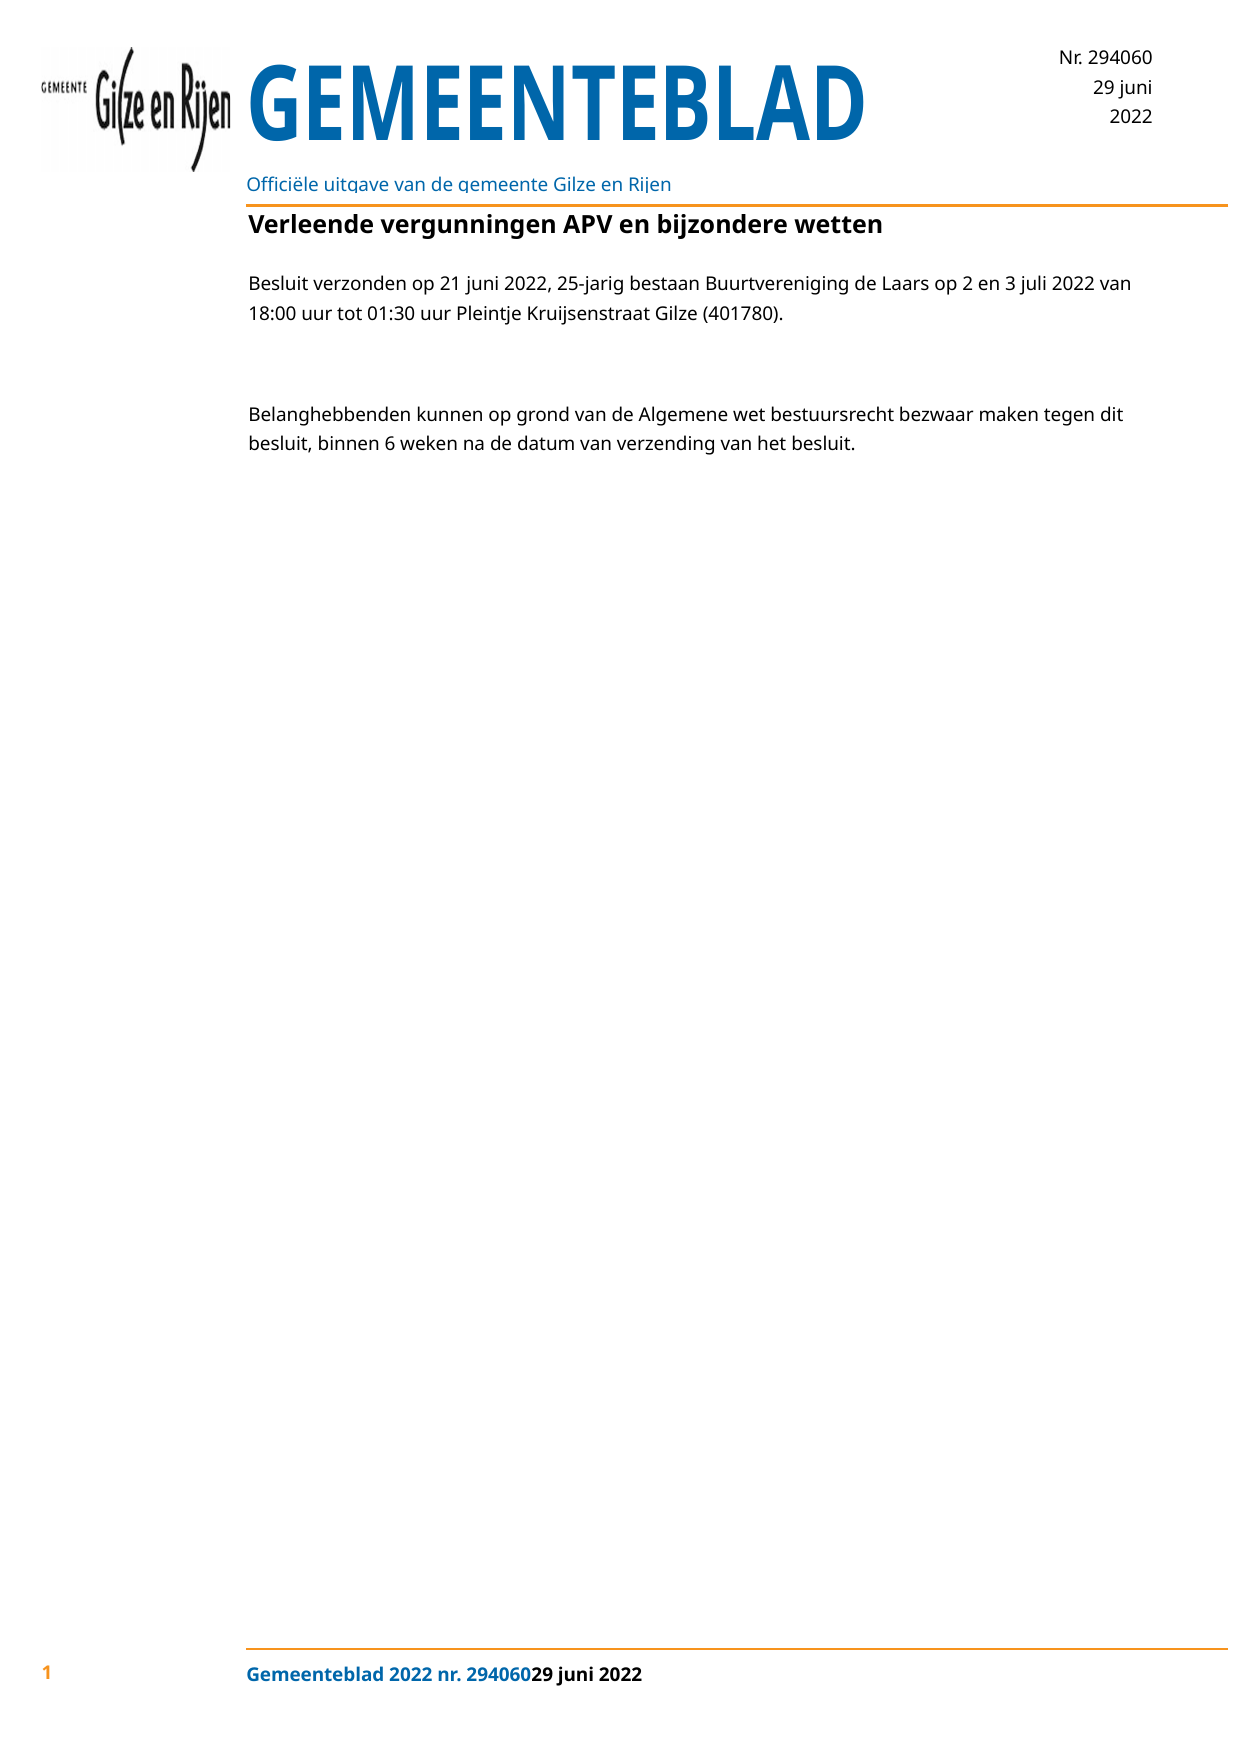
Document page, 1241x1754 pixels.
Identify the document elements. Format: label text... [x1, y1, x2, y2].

text Besluit verzonden op 21 juni 2022, 25-jarig bestaan Buurtvereniging de Laars op 2 en 3 juli 2022 van 18:00 uur tot 01:30 uur Pleintje Kruijsenstraat Gilze (401780). [248, 270, 1152, 326]
text Belanghebbenden kunnen op grond van de Algemene wet bestuursrecht bezwaar maken tegen dit besluit, binnen 6 weken na de datum van verzending van het besluit. [248, 401, 1152, 456]
picture [41, 47, 231, 172]
text Verleende vergunningen APV en bijzondere wetten [248, 207, 1152, 241]
